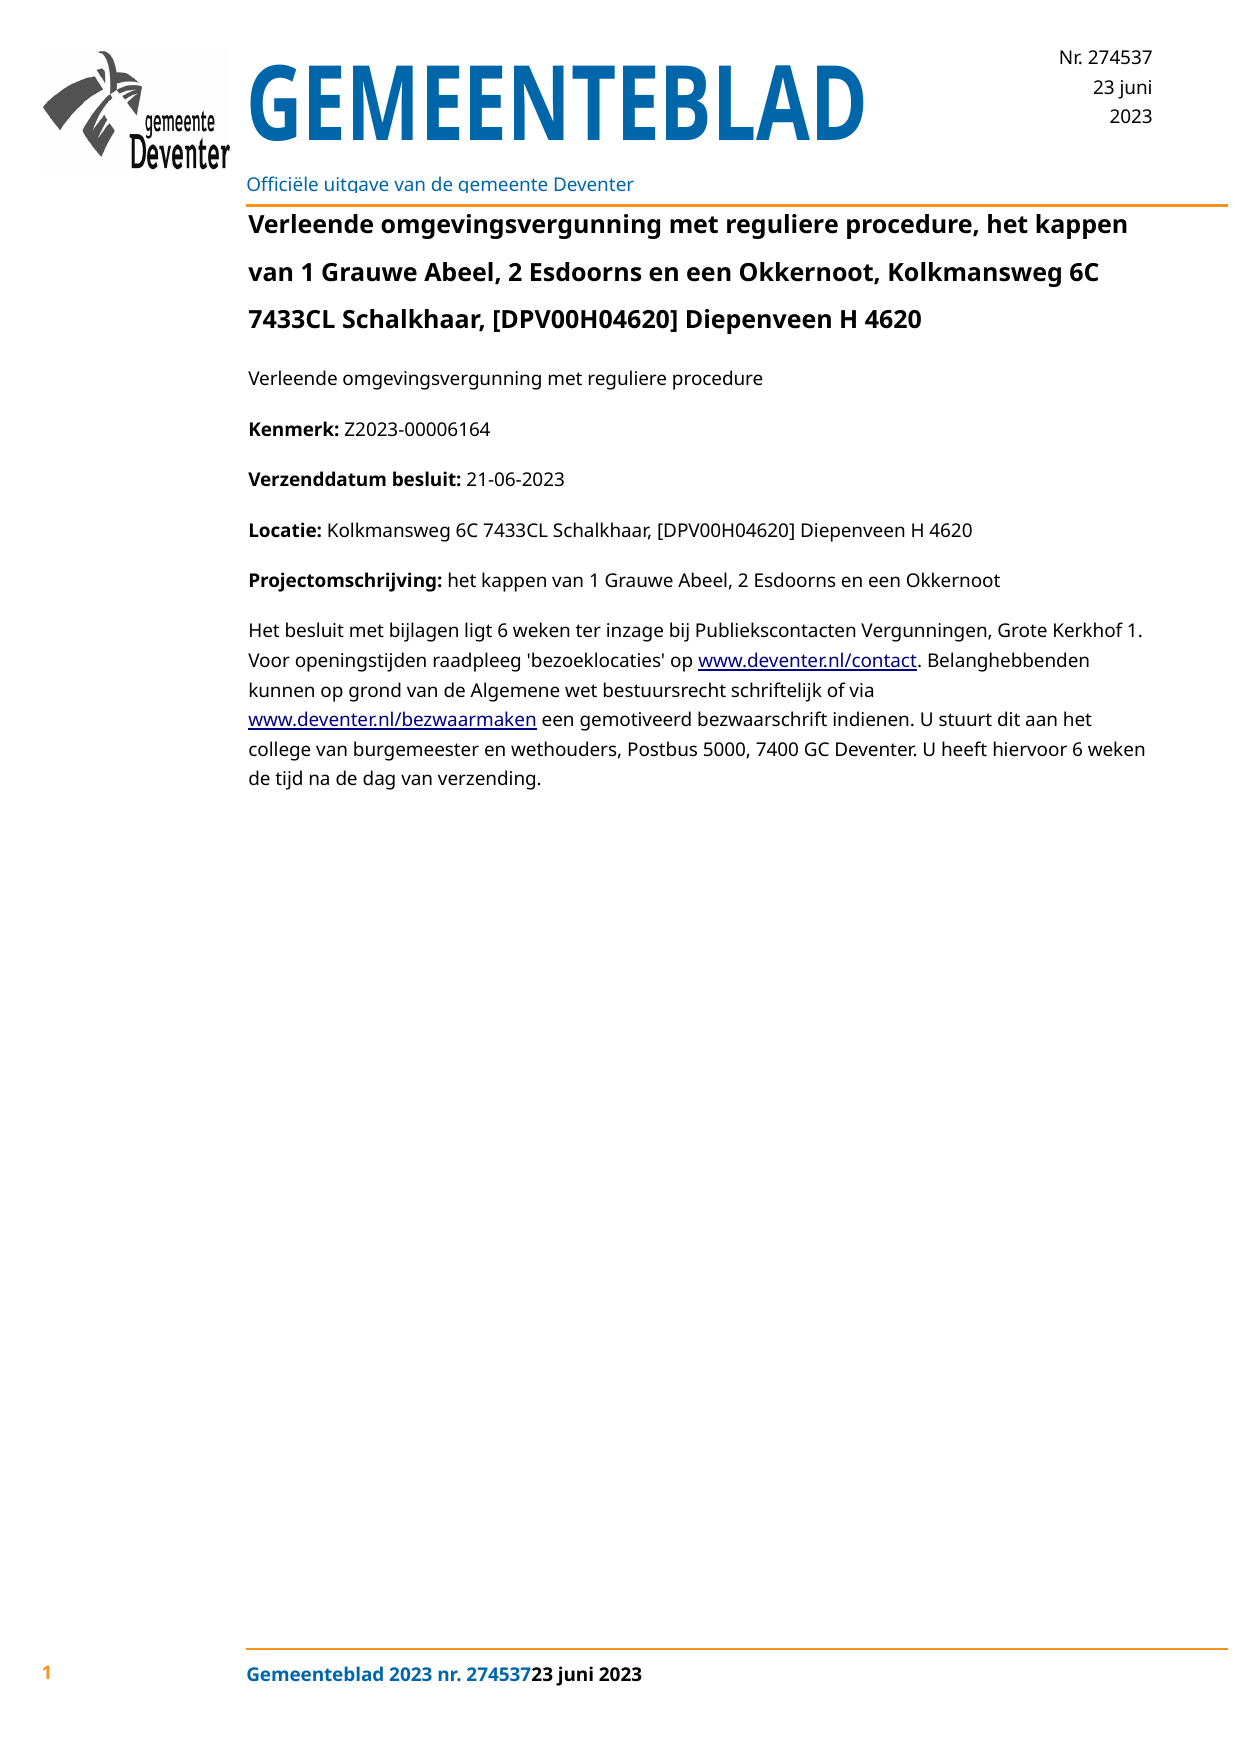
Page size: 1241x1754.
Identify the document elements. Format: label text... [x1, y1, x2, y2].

text Locatie: Kolkmansweg 6C 7433CL Schalkhaar, [DPV00H04620] Diepenveen H 4620 [248, 517, 1152, 542]
text Het besluit met bijlagen ligt 6 weken ter inzage bij Publiekscontacten Vergunningen, Grote Kerkhof 1. Voor openingstijden raadpleeg 'bezoeklocaties' op www.deventer.nl/contact. Belanghebbenden kunnen op grond van de Algemene wet bestuursrecht schriftelijk of via www.deventer.nl/bezwaarmaken een gemotiveerd bezwaarschrift indienen. U stuurt dit aan het college van burgemeester en wethouders, Postbus 5000, 7400 GC Deventer. U heeft hiervoor 6 weken de tijd na de dag van verzending. [248, 618, 1152, 791]
text Kenmerk: Z2023-00006164 [248, 416, 1152, 442]
text Verleende omgevingsvergunning met reguliere procedure, het kappen van 1 Grauwe Abeel, 2 Esdoorns en een Okkernoot, Kolkmansweg 6C 7433CL Schalkhaar, [DPV00H04620] Diepenveen H 4620 [248, 207, 1152, 336]
text Projectomschrijving: het kappen van 1 Grauwe Abeel, 2 Esdoorns en een Okkernoot [248, 567, 1152, 593]
text Verzenddatum besluit: 21-06-2023 [248, 466, 1152, 492]
picture [41, 47, 231, 172]
text Verleende omgevingsvergunning met reguliere procedure [248, 366, 1152, 391]
